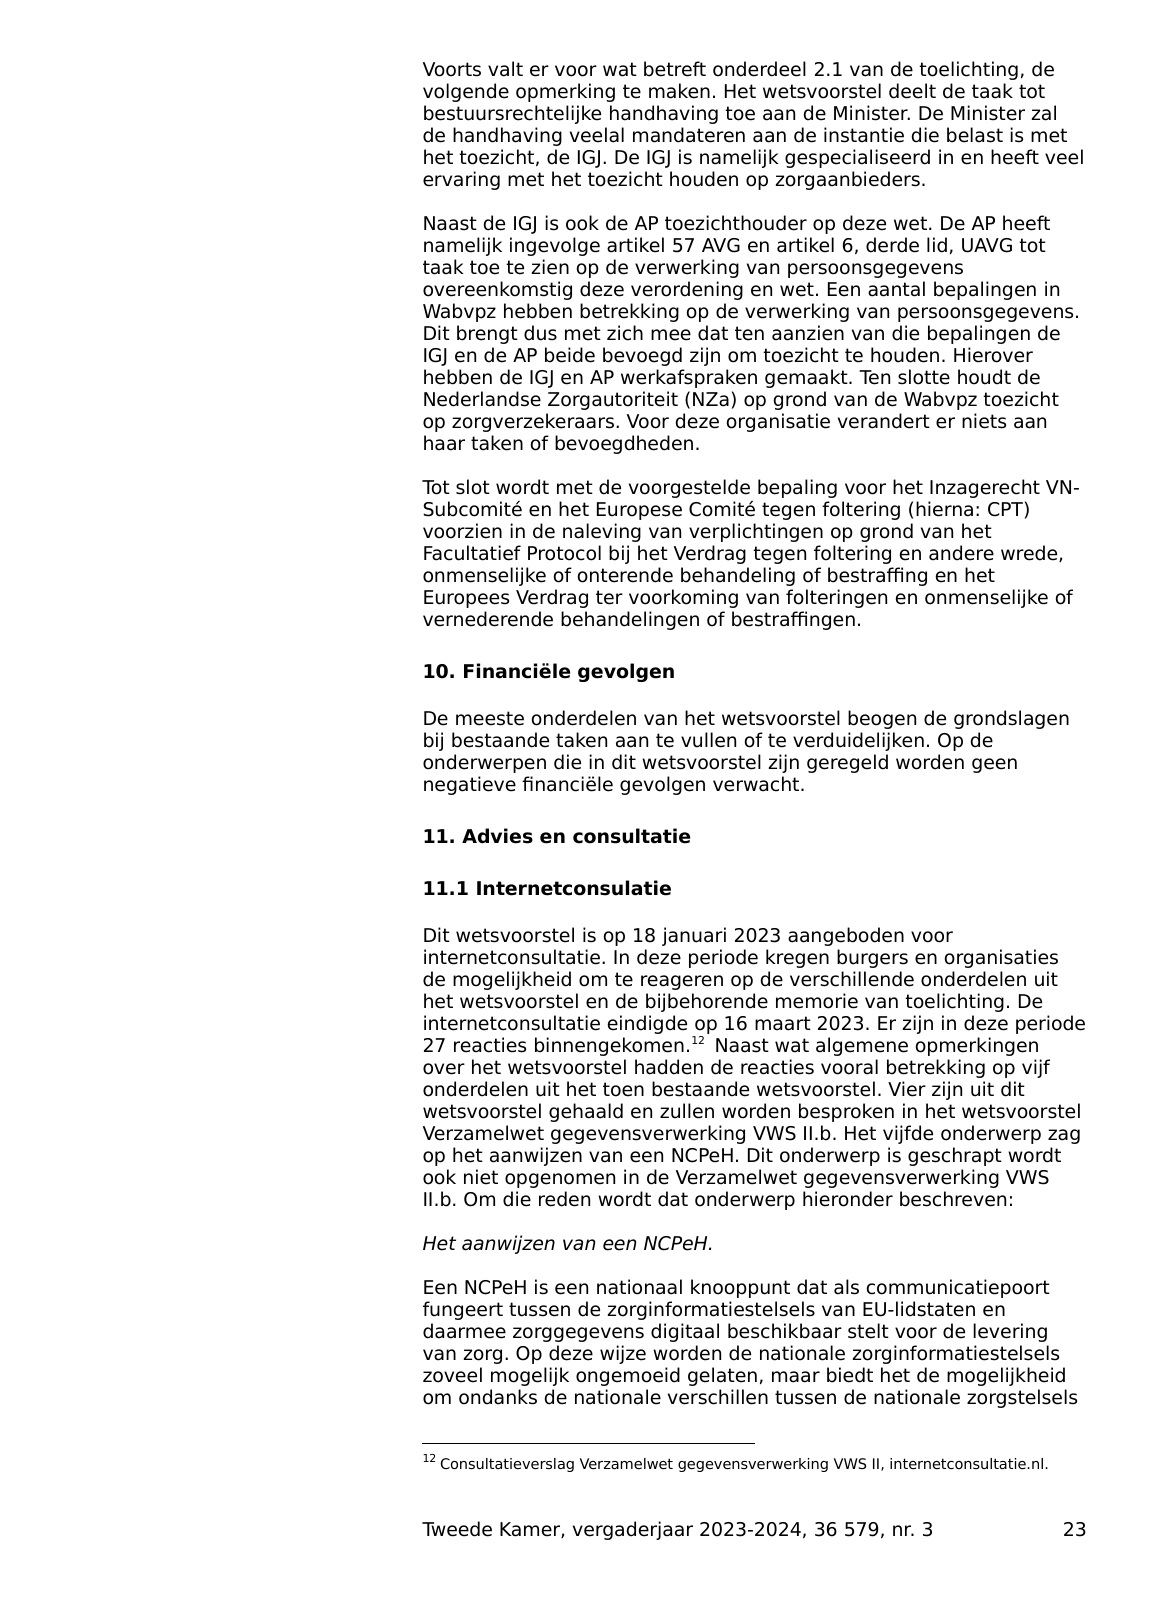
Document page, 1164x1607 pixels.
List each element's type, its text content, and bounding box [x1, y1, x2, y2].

text Tot slot wordt met de voorgestelde bepaling voor het Inzagerecht VN-Subcomité en het Europese Comité tegen foltering (hierna: CPT) voorzien in de naleving van verplichtingen op grond van het Facultatief Protocol bij het Verdrag tegen foltering en andere wrede, onmenselijke of onterende behandeling of bestraffing en het Europees Verdrag ter voorkoming van folteringen en onmenselijke of vernederende behandelingen of bestraffingen. [422, 477, 1087, 631]
text Dit wetsvoorstel is op 18 januari 2023 aangeboden voor internetconsultatie. In deze periode kregen burgers en organisaties de mogelijkheid om te reageren op de verschillende onderdelen uit het wetsvoorstel en de bijbehorende memorie van toelichting. De internetconsultatie eindigde op 16 maart 2023. Er zijn in deze periode 27 reacties binnengekomen. Naast wat algemene opmerkingen over het wetsvoorstel hadden de reacties vooral betrekking op vijf onderdelen uit het toen bestaande wetsvoorstel. Vier zijn uit dit wetsvoorstel gehaald en zullen worden besproken in het wetsvoorstel Verzamelwet gegevensverwerking VWS II.b. Het vijfde onderwerp zag op het aanwijzen van een NCPeH. Dit onderwerp is geschrapt wordt ook niet opgenomen in de Verzamelwet gegevensverwerking VWS II.b. Om die reden wordt dat onderwerp hieronder beschreven: [422, 925, 1087, 1211]
text Naast de IGJ is ook de AP toezichthouder op deze wet. De AP heeft namelijk ingevolge artikel 57 AVG en artikel 6, derde lid, UAVG tot taak toe te zien op de verwerking van persoonsgegevens overeenkomstig deze verordening en wet. Een aantal bepalingen in Wabvpz hebben betrekking op de verwerking van persoonsgegevens. Dit brengt dus met zich mee dat ten aanzien van die bepalingen de IGJ en de AP beide bevoegd zijn om toezicht te houden. Hierover hebben de IGJ en AP werkafspraken gemaakt. Ten slotte houdt de Nederlandse Zorgautoriteit (NZa) op grond van de Wabvpz toezicht op zorgverzekeraars. Voor deze organisatie verandert er niets aan haar taken of bevoegdheden. [422, 213, 1087, 455]
text De meeste onderdelen van het wetsvoorstel beogen de grondslagen bij bestaande taken aan te vullen of te verduidelijken. Op de onderwerpen die in dit wetsvoorstel zijn geregeld worden geen negatieve financiële gevolgen verwacht. [422, 708, 1087, 796]
subtitle 10. Financiële gevolgen [422, 661, 1087, 683]
text Voorts valt er voor wat betreft onderdeel 2.1 van de toelichting, de volgende opmerking te maken. Het wetsvoorstel deelt de taak tot bestuursrechtelijke handhaving toe aan de Minister. De Minister zal de handhaving veelal mandateren aan de instantie die belast is met het toezicht, de IGJ. De IGJ is namelijk gespecialiseerd in en heeft veel ervaring met het toezicht houden op zorgaanbieders. [422, 59, 1087, 191]
subtitle 11.1 Internetconsulatie [422, 878, 1087, 900]
subtitle Het aanwijzen van een NCPeH. [422, 1233, 1087, 1255]
subtitle 11. Advies en consultatie [422, 826, 1087, 848]
text Een NCPeH is een nationaal knooppunt dat als communicatiepoort fungeert tussen de zorginformatiestelsels van EU-lidstaten en daarmee zorggegevens digitaal beschikbaar stelt voor de levering van zorg. Op deze wijze worden de nationale zorginformatiestelsels zoveel mogelijk ongemoeid gelaten, maar biedt het de mogelijkheid om ondanks de nationale verschillen tussen de nationale zorgstelsels [422, 1277, 1087, 1409]
text Consultatieverslag Verzamelwet gegevensverwerking VWS II, internetconsultatie.nl. [422, 1452, 1087, 1474]
